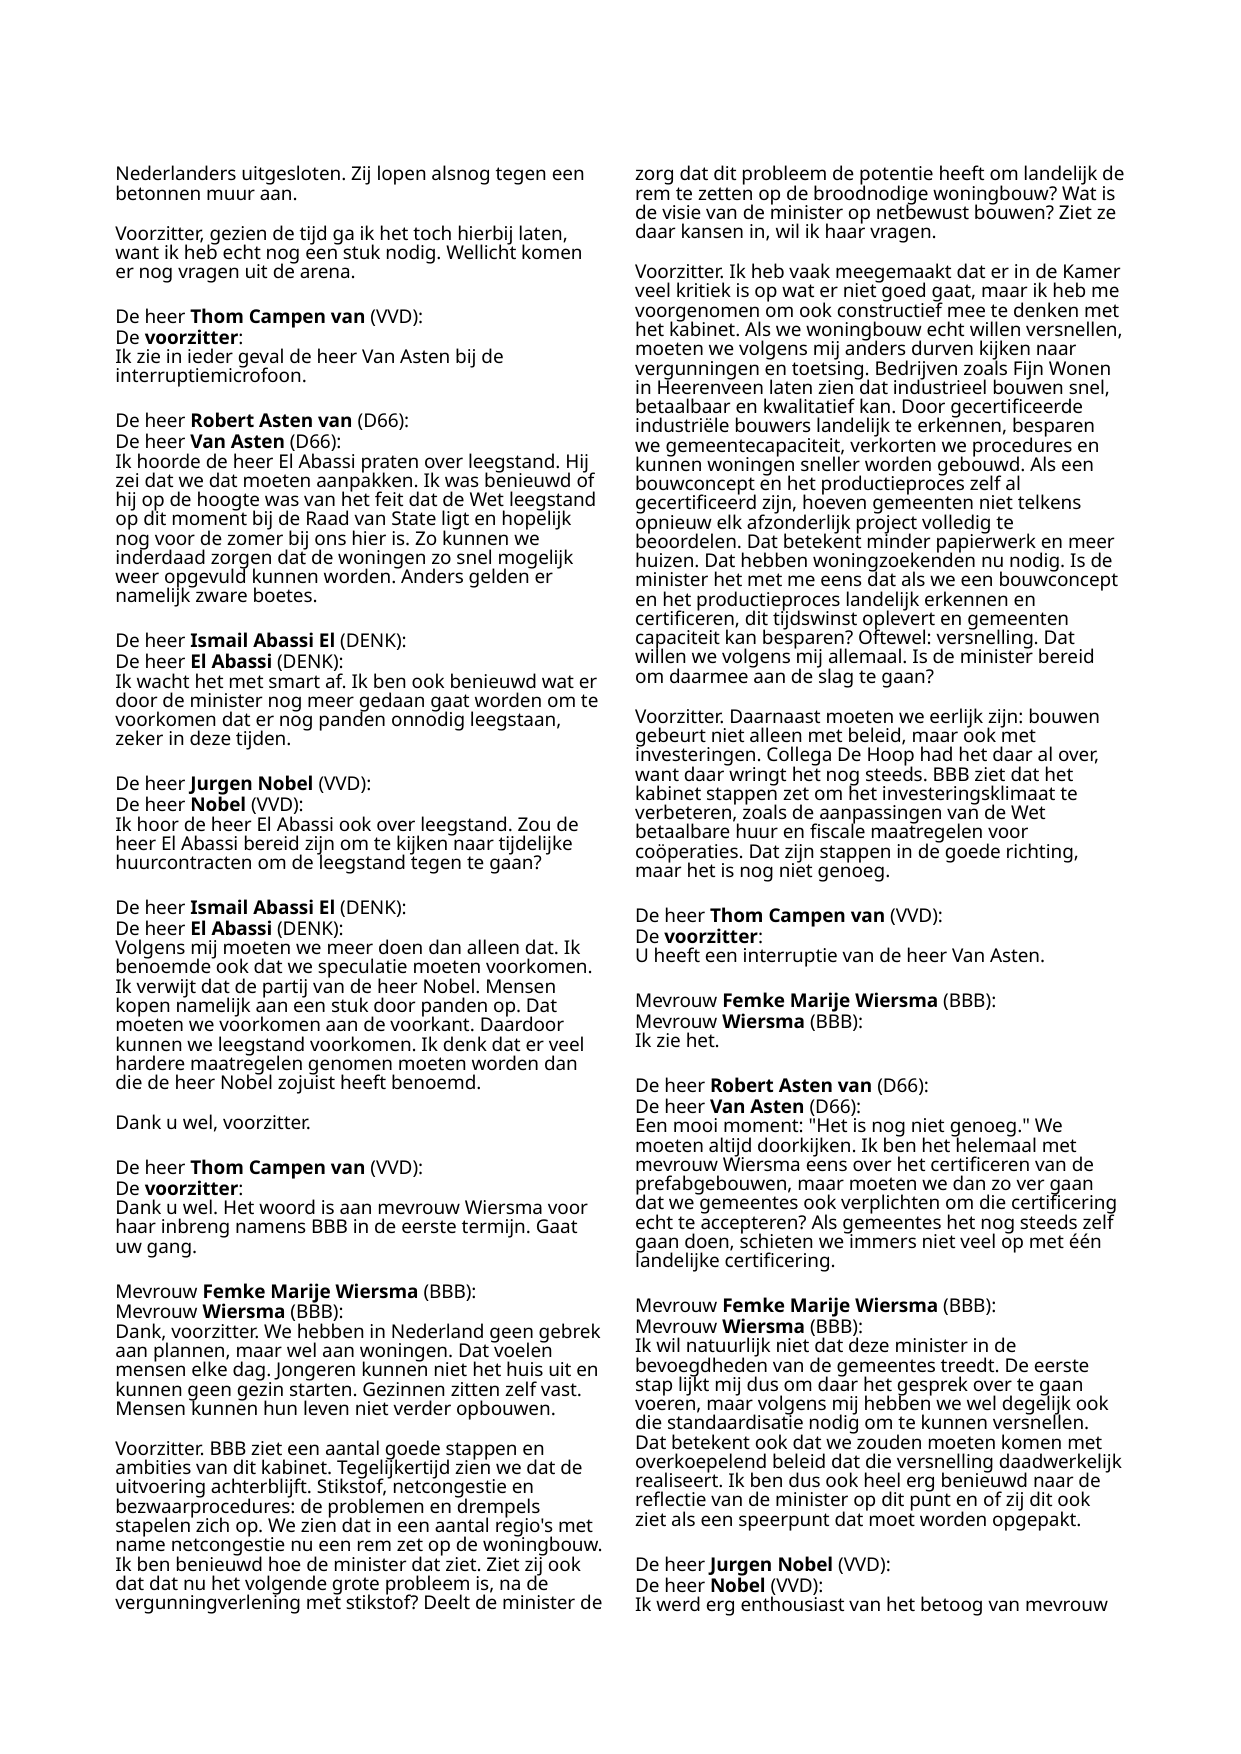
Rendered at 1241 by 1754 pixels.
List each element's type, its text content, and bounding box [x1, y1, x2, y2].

text U heeft een interruptie van de heer Van Asten. [635, 947, 1125, 966]
text Volgens mij moeten we meer doen dan alleen dat. Ik benoemde ook dat we speculatie moeten voorkomen. Ik verwijt dat de partij van de heer Nobel. Mensen kopen namelijk aan een stuk door panden op. Dat moeten we voorkomen aan de voorkant. Daardoor kunnen we leegstand voorkomen. Ik denk dat er veel hardere maatregelen genomen moeten worden dan die de heer Nobel zojuist heeft benoemd. [115, 939, 605, 1093]
text Voorzitter. BBB ziet een aantal goede stappen en ambities van dit kabinet. Tegelijkertijd zien we dat de uitvoering achterblijft. Stikstof, netcongestie en bezwaarprocedures: de problemen en drempels stapelen zich op. We zien dat in een aantal regio's met name netcongestie nu een rem zet op de woningbouw. Ik ben benieuwd hoe de minister dat ziet. Ziet zij ook dat dat nu het volgende grote probleem is, na de vergunningverlening met stikstof? Deelt de minister de [115, 1440, 605, 1613]
text De heer Robert Asten van (D66): [635, 1072, 1125, 1098]
text Dank u wel, voorzitter. [115, 1114, 605, 1133]
text Nederlanders uitgesloten. Zij lopen alsnog tegen een betonnen muur aan. [115, 165, 605, 204]
text De heer Robert Asten van (D66): [115, 408, 605, 433]
text De heer Thom Campen van (VVD): [115, 1154, 605, 1180]
text Ik hoorde de heer El Abassi praten over leegstand. Hij zei dat we dat moeten aanpakken. Ik was benieuwd of hij op de hoogte was van het feit dat de Wet leegstand op dit moment bij de Raad van State ligt en hopelijk nog voor de zomer bij ons hier is. Zo kunnen we inderdaad zorgen dat de woningen zo snel mogelijk weer opgevuld kunnen worden. Anders gelden er namelijk zware boetes. [115, 453, 605, 607]
text Mevrouw Wiersma (BBB): [635, 1013, 1125, 1032]
text zorg dat dit probleem de potentie heeft om landelijk de rem te zetten op de broodnodige woningbouw? Wat is de visie van de minister op netbewust bouwen? Ziet ze daar kansen in, wil ik haar vragen. [635, 165, 1125, 242]
text De heer Ismail Abassi El (DENK): [115, 894, 605, 920]
text De heer Thom Campen van (VVD): [635, 902, 1125, 928]
text De voorzitter: [115, 329, 605, 348]
text De heer Jurgen Nobel (VVD): [115, 771, 605, 796]
text Ik wacht het met smart af. Ik ben ook benieuwd wat er door de minister nog meer gedaan gaat worden om te voorkomen dat er nog panden onnodig leegstaan, zeker in deze tijden. [115, 673, 605, 750]
text De heer Ismail Abassi El (DENK): [115, 628, 605, 653]
text De voorzitter: [635, 928, 1125, 947]
text De heer Jurgen Nobel (VVD): [635, 1551, 1125, 1577]
text Voorzitter. Ik heb vaak meegemaakt dat er in de Kamer veel kritiek is op wat er niet goed gaat, maar ik heb me voorgenomen om ook constructief mee te denken met het kabinet. Als we woningbouw echt willen versnellen, moeten we volgens mij anders durven kijken naar vergunningen en toetsing. Bedrijven zoals Fijn Wonen in Heerenveen laten zien dat industrieel bouwen snel, betaalbaar en kwalitatief kan. Door gecertificeerde industriële bouwers landelijk te erkennen, besparen we gemeentecapaciteit, verkorten we procedures en kunnen woningen sneller worden gebouwd. Als een bouwconcept en het productieproces zelf al gecertificeerd zijn, hoeven gemeenten niet telkens opnieuw elk afzonderlijk project volledig te beoordelen. Dat betekent minder papierwerk en meer huizen. Dat hebben woningzoekenden nu nodig. Is de minister het met me eens dat als we een bouwconcept en het productieproces landelijk erkennen en certificeren, dit tijdswinst oplevert en gemeenten capaciteit kan besparen? Oftewel: versnelling. Dat willen we volgens mij allemaal. Is de minister bereid om daarmee aan de slag te gaan? [635, 263, 1125, 687]
text Ik zie het. [635, 1032, 1125, 1051]
text De heer Nobel (VVD): [115, 796, 605, 816]
text De heer Van Asten (D66): [635, 1098, 1125, 1117]
text Ik hoor de heer El Abassi ook over leegstand. Zou de heer El Abassi bereid zijn om te kijken naar tijdelijke huurcontracten om de leegstand tegen te gaan? [115, 816, 605, 873]
text Mevrouw Femke Marije Wiersma (BBB): [635, 987, 1125, 1013]
text Een mooi moment: "Het is nog niet genoeg." We moeten altijd doorkijken. Ik ben het helemaal met mevrouw Wiersma eens over het certificeren van de prefabgebouwen, maar moeten we dan zo ver gaan dat we gemeentes ook verplichten om die certificering echt te accepteren? Als gemeentes het nog steeds zelf gaan doen, schieten we immers niet veel op met één landelijke certificering. [635, 1117, 1125, 1271]
text Voorzitter, gezien de tijd ga ik het toch hierbij laten, want ik heb echt nog een stuk nodig. Wellicht komen er nog vragen uit de arena. [115, 224, 605, 282]
text Mevrouw Femke Marije Wiersma (BBB): [115, 1278, 605, 1303]
text Voorzitter. Daarnaast moeten we eerlijk zijn: bouwen gebeurt niet alleen met beleid, maar ook met investeringen. Collega De Hoop had het daar al over, want daar wringt het nog steeds. BBB ziet dat het kabinet stappen zet om het investeringsklimaat te verbeteren, zoals de aanpassingen van de Wet betaalbare huur en fiscale maatregelen voor coöperaties. Dat zijn stappen in de goede richting, maar het is nog niet genoeg. [635, 708, 1125, 881]
text Mevrouw Wiersma (BBB): [635, 1318, 1125, 1337]
text De heer Van Asten (D66): [115, 433, 605, 453]
text De heer El Abassi (DENK): [115, 653, 605, 673]
text De heer Thom Campen van (VVD): [115, 303, 605, 329]
text De heer El Abassi (DENK): [115, 920, 605, 939]
text De voorzitter: [115, 1180, 605, 1199]
text Ik werd erg enthousiast van het betoog van mevrouw [635, 1596, 1125, 1615]
text Mevrouw Wiersma (BBB): [115, 1303, 605, 1323]
text De heer Nobel (VVD): [635, 1577, 1125, 1596]
text Mevrouw Femke Marije Wiersma (BBB): [635, 1292, 1125, 1318]
text Dank u wel. Het woord is aan mevrouw Wiersma voor haar inbreng namens BBB in de eerste termijn. Gaat uw gang. [115, 1199, 605, 1257]
text Dank, voorzitter. We hebben in Nederland geen gebrek aan plannen, maar wel aan woningen. Dat voelen mensen elke dag. Jongeren kunnen niet het huis uit en kunnen geen gezin starten. Gezinnen zitten zelf vast. Mensen kunnen hun leven niet verder opbouwen. [115, 1323, 605, 1419]
text Ik wil natuurlijk niet dat deze minister in de bevoegdheden van de gemeentes treedt. De eerste stap lijkt mij dus om daar het gesprek over te gaan voeren, maar volgens mij hebben we wel degelijk ook die standaardisatie nodig om te kunnen versnellen. Dat betekent ook dat we zouden moeten komen met overkoepelend beleid dat die versnelling daadwerkelijk realiseert. Ik ben dus ook heel erg benieuwd naar de reflectie van de minister op dit punt en of zij dit ook ziet als een speerpunt dat moet worden opgepakt. [635, 1337, 1125, 1530]
text Ik zie in ieder geval de heer Van Asten bij de interruptiemicrofoon. [115, 348, 605, 387]
